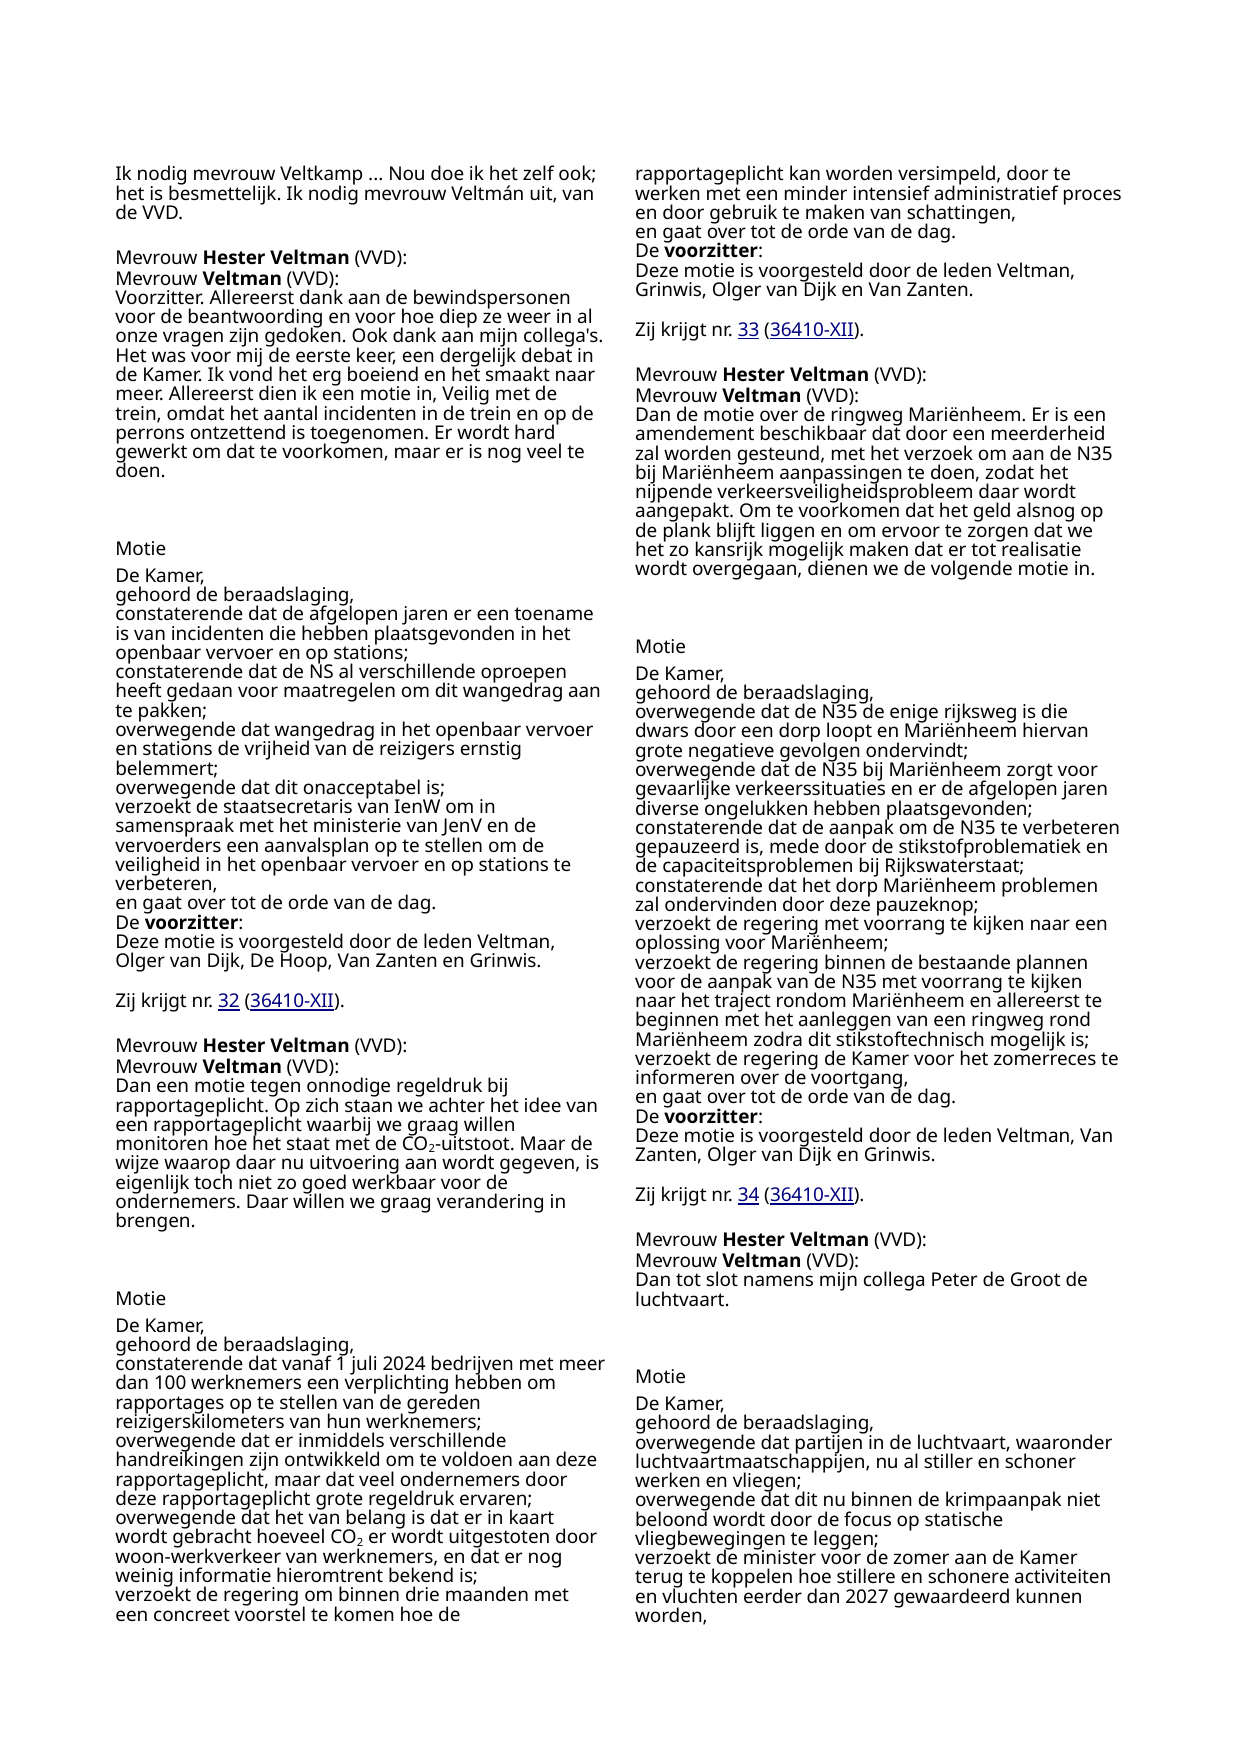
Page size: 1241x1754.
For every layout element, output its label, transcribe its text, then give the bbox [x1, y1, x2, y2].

text Zij krijgt nr. 34 (36410-XII). [635, 1186, 1125, 1206]
text verzoekt de regering binnen de bestaande plannen voor de aanpak van de N35 met voorrang te kijken naar het traject rondom Mariënheem en allereerst te beginnen met het aanleggen van een ringweg rond Mariënheem zodra dit stikstoftechnisch mogelijk is; [635, 954, 1125, 1050]
text Deze motie is voorgesteld door de leden Veltman, Van Zanten, Olger van Dijk en Grinwis. [635, 1127, 1125, 1166]
text verzoekt de regering de Kamer voor het zomerreces te informeren over de voortgang, [635, 1050, 1125, 1088]
text Motie [635, 1363, 1125, 1389]
text Dan tot slot namens mijn collega Peter de Groot de luchtvaart. [635, 1271, 1125, 1310]
text Mevrouw Hester Veltman (VVD): [635, 1226, 1125, 1252]
text Mevrouw Veltman (VVD): [115, 270, 605, 289]
text De Kamer, [115, 567, 605, 586]
text Mevrouw Veltman (VVD): [635, 1252, 1125, 1271]
text De voorzitter: [115, 914, 605, 933]
text constaterende dat de NS al verschillende oproepen heeft gedaan voor maatregelen om dit wangedrag aan te pakken; [115, 663, 605, 721]
text gehoord de beraadslaging, [635, 1414, 1125, 1434]
text en gaat over tot de orde van de dag. [635, 1088, 1125, 1108]
text Deze motie is voorgesteld door de leden Veltman, Olger van Dijk, De Hoop, Van Zanten en Grinwis. [115, 933, 605, 971]
text verzoekt de staatsecretaris van IenW om in samenspraak met het ministerie van JenV en de vervoerders een aanvalsplan op te stellen om de veiligheid in het openbaar vervoer en op stations te verbeteren, [115, 798, 605, 894]
text Deze motie is voorgesteld door de leden Veltman, Grinwis, Olger van Dijk en Van Zanten. [635, 262, 1125, 300]
text en gaat over tot de orde van de dag. [635, 223, 1125, 242]
text Motie [635, 633, 1125, 659]
text overwegende dat wangedrag in het openbaar vervoer en stations de vrijheid van de reizigers ernstig belemmert; [115, 721, 605, 779]
text Mevrouw Hester Veltman (VVD): [115, 1032, 605, 1058]
text De voorzitter: [635, 242, 1125, 262]
text Dan een motie tegen onnodige regeldruk bij rapportageplicht. Op zich staan we achter het idee van een rapportageplicht waarbij we graag willen monitoren hoe het staat met de CO2-uitstoot. Maar de wijze waarop daar nu uitvoering aan wordt gegeven, is eigenlijk toch niet zo goed werkbaar voor de ondernemers. Daar willen we graag verandering in brengen. [115, 1077, 605, 1231]
text Zij krijgt nr. 32 (36410-XII). [115, 992, 605, 1011]
text Mevrouw Hester Veltman (VVD): [635, 361, 1125, 387]
text constaterende dat de aanpak om de N35 te verbeteren gepauzeerd is, mede door de stikstofproblematiek en de capaciteitsproblemen bij Rijkswaterstaat; [635, 819, 1125, 877]
text Mevrouw Veltman (VVD): [115, 1058, 605, 1077]
text verzoekt de regering om binnen drie maanden met een concreet voorstel te komen hoe de [115, 1586, 605, 1625]
text Mevrouw Veltman (VVD): [635, 387, 1125, 406]
text De Kamer, [635, 664, 1125, 684]
text en gaat over tot de orde van de dag. [115, 894, 605, 914]
text overwegende dat er inmiddels verschillende handreikingen zijn ontwikkeld om te voldoen aan deze rapportageplicht, maar dat veel ondernemers door deze rapportageplicht grote regeldruk ervaren; [115, 1432, 605, 1509]
text Motie [115, 1285, 605, 1311]
text verzoekt de minister voor de zomer aan de Kamer terug te koppelen hoe stillere en schonere activiteiten en vluchten eerder dan 2027 gewaardeerd kunnen worden, [635, 1549, 1125, 1626]
text gehoord de beraadslaging, [115, 586, 605, 605]
text Ik nodig mevrouw Veltkamp ... Nou doe ik het zelf ook; het is besmettelijk. Ik nodig mevrouw Veltmán uit, van de VVD. [115, 165, 605, 223]
text overwegende dat partijen in de luchtvaart, waaronder luchtvaartmaatschappijen, nu al stiller en schoner werken en vliegen; [635, 1434, 1125, 1491]
text constaterende dat de afgelopen jaren er een toename is van incidenten die hebben plaatsgevonden in het openbaar vervoer en op stations; [115, 605, 605, 663]
text overwegende dat de N35 de enige rijksweg is die dwars door een dorp loopt en Mariënheem hiervan grote negatieve gevolgen ondervindt; [635, 703, 1125, 761]
text Zij krijgt nr. 33 (36410-XII). [635, 321, 1125, 340]
text De Kamer, [635, 1395, 1125, 1414]
text constaterende dat vanaf 1 juli 2024 bedrijven met meer dan 100 werknemers een verplichting hebben om rapportages op te stellen van de gereden reizigerskilometers van hun werknemers; [115, 1355, 605, 1432]
text overwegende dat de N35 bij Mariënheem zorgt voor gevaarlijke verkeerssituaties en er de afgelopen jaren diverse ongelukken hebben plaatsgevonden; [635, 761, 1125, 819]
text De voorzitter: [635, 1108, 1125, 1127]
text gehoord de beraadslaging, [115, 1336, 605, 1355]
text Dan de motie over de ringweg Mariënheem. Er is een amendement beschikbaar dat door een meerderheid zal worden gesteund, met het verzoek om aan de N35 bij Mariënheem aanpassingen te doen, zodat het nijpende verkeersveiligheidsprobleem daar wordt aangepakt. Om te voorkomen dat het geld alsnog op de plank blijft liggen en om ervoor te zorgen dat we het zo kansrijk mogelijk maken dat er tot realisatie wordt overgegaan, dienen we de volgende motie in. [635, 406, 1125, 579]
text De Kamer, [115, 1317, 605, 1336]
text verzoekt de regering met voorrang te kijken naar een oplossing voor Mariënheem; [635, 915, 1125, 954]
text Mevrouw Hester Veltman (VVD): [115, 244, 605, 270]
text Motie [115, 535, 605, 561]
text Voorzitter. Allereerst dank aan de bewindspersonen voor de beantwoording en voor hoe diep ze weer in al onze vragen zijn gedoken. Ook dank aan mijn collega's. Het was voor mij de eerste keer, een dergelijk debat in de Kamer. Ik vond het erg boeiend en het smaakt naar meer. Allereerst dien ik een motie in, Veilig met de trein, omdat het aantal incidenten in de trein en op de perrons ontzettend is toegenomen. Er wordt hard gewerkt om dat te voorkomen, maar er is nog veel te doen. [115, 289, 605, 482]
text gehoord de beraadslaging, [635, 684, 1125, 703]
text overwegende dat dit onacceptabel is; [115, 779, 605, 798]
text overwegende dat dit nu binnen de krimpaanpak niet beloond wordt door de focus op statische vliegbewegingen te leggen; [635, 1491, 1125, 1549]
text overwegende dat het van belang is dat er in kaart wordt gebracht hoeveel CO2 er wordt uitgestoten door woon-werkverkeer van werknemers, en dat er nog weinig informatie hieromtrent bekend is; [115, 1509, 605, 1586]
text constaterende dat het dorp Mariënheem problemen zal ondervinden door deze pauzeknop; [635, 877, 1125, 915]
text rapportageplicht kan worden versimpeld, door te werken met een minder intensief administratief proces en door gebruik te maken van schattingen, [635, 165, 1125, 223]
